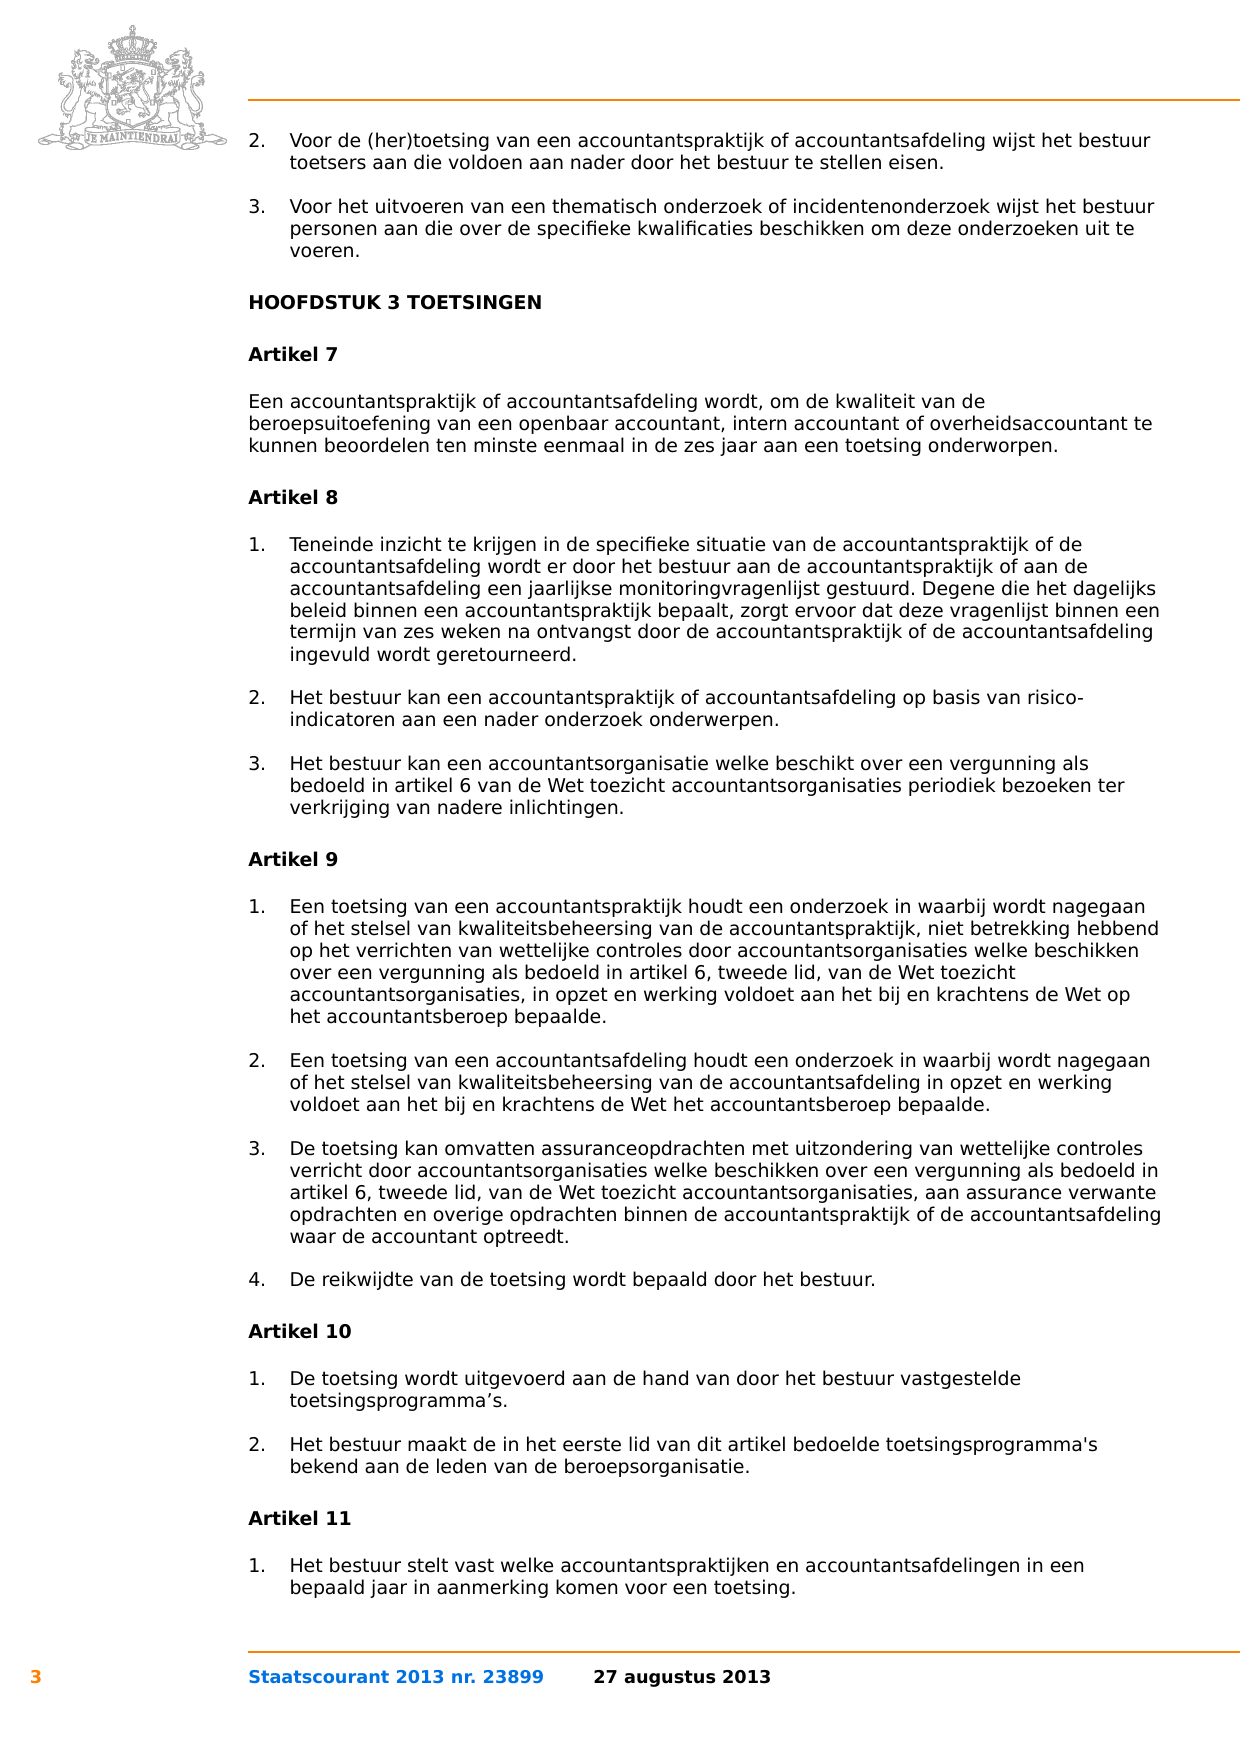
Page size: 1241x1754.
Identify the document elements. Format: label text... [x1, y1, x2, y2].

subtitle Artikel 8 [248, 487, 1163, 508]
text 1. Het bestuur stelt vast welke accountantspraktijken en accountantsafdelingen in een bepaald jaar in aanmerking komen voor een toetsing. [248, 1555, 1163, 1599]
text 2. Voor de (her)toetsing van een accountantspraktijk of accountantsafdeling wijst het bestuur toetsers aan die voldoen aan nader door het bestuur te stellen eisen. [248, 130, 1163, 174]
text 3. Voor het uitvoeren van een thematisch onderzoek of incidentenonderzoek wijst het bestuur personen aan die over de specifieke kwalificaties beschikken om deze onderzoeken uit te voeren. [248, 196, 1163, 262]
text 1. Een toetsing van een accountantspraktijk houdt een onderzoek in waarbij wordt nagegaan of het stelsel van kwaliteitsbeheersing van de accountantspraktijk, niet betrekking hebbend op het verrichten van wettelijke controles door accountantsorganisaties welke beschikken over een vergunning als bedoeld in artikel 6, tweede lid, van de Wet toezicht accountantsorganisaties, in opzet en werking voldoet aan het bij en krachtens de Wet op het accountantsberoep bepaalde. [248, 896, 1163, 1028]
text 2. Het bestuur maakt de in het eerste lid van dit artikel bedoelde toetsingsprogramma's bekend aan de leden van de beroepsorganisatie. [248, 1434, 1163, 1478]
text Een accountantspraktijk of accountantsafdeling wordt, om de kwaliteit van de beroepsuitoefening van een openbaar accountant, intern accountant of overheidsaccountant te kunnen beoordelen ten minste eenmaal in de zes jaar aan een toetsing onderworpen. [248, 391, 1163, 457]
text 1. De toetsing wordt uitgevoerd aan de hand van door het bestuur vastgestelde toetsingsprogramma’s. [248, 1368, 1163, 1412]
subtitle Artikel 7 [248, 344, 1163, 366]
picture [38, 25, 227, 150]
text 1. Teneinde inzicht te krijgen in de specifieke situatie van de accountantspraktijk of de accountantsafdeling wordt er door het bestuur aan de accountantspraktijk of aan de accountantsafdeling een jaarlijkse monitoringvragenlijst gestuurd. Degene die het dagelijks beleid binnen een accountantspraktijk bepaalt, zorgt ervoor dat deze vragenlijst binnen een termijn van zes weken na ontvangst door de accountantspraktijk of de accountantsafdeling ingevuld wordt geretourneerd. [248, 533, 1163, 665]
text 3. Het bestuur kan een accountantsorganisatie welke beschikt over een vergunning als bedoeld in artikel 6 van de Wet toezicht accountantsorganisaties periodiek bezoeken ter verkrijging van nadere inlichtingen. [248, 753, 1163, 819]
subtitle Artikel 9 [248, 849, 1163, 871]
text 3. De toetsing kan omvatten assuranceopdrachten met uitzondering van wettelijke controles verricht door accountantsorganisaties welke beschikken over een vergunning als bedoeld in artikel 6, tweede lid, van de Wet toezicht accountantsorganisaties, aan assurance verwante opdrachten en overige opdrachten binnen de accountantspraktijk of de accountantsafdeling waar de accountant optreedt. [248, 1138, 1163, 1247]
text 2. Het bestuur kan een accountantspraktijk of accountantsafdeling op basis van risico-indicatoren aan een nader onderzoek onderwerpen. [248, 687, 1163, 731]
subtitle Artikel 11 [248, 1508, 1163, 1530]
text 4. De reikwijdte van de toetsing wordt bepaald door het bestuur. [248, 1269, 1163, 1291]
text 2. Een toetsing van een accountantsafdeling houdt een onderzoek in waarbij wordt nagegaan of het stelsel van kwaliteitsbeheersing van de accountantsafdeling in opzet en werking voldoet aan het bij en krachtens de Wet het accountantsberoep bepaalde. [248, 1050, 1163, 1116]
subtitle Artikel 10 [248, 1321, 1163, 1343]
subtitle HOOFDSTUK 3 TOETSINGEN [248, 292, 1163, 314]
